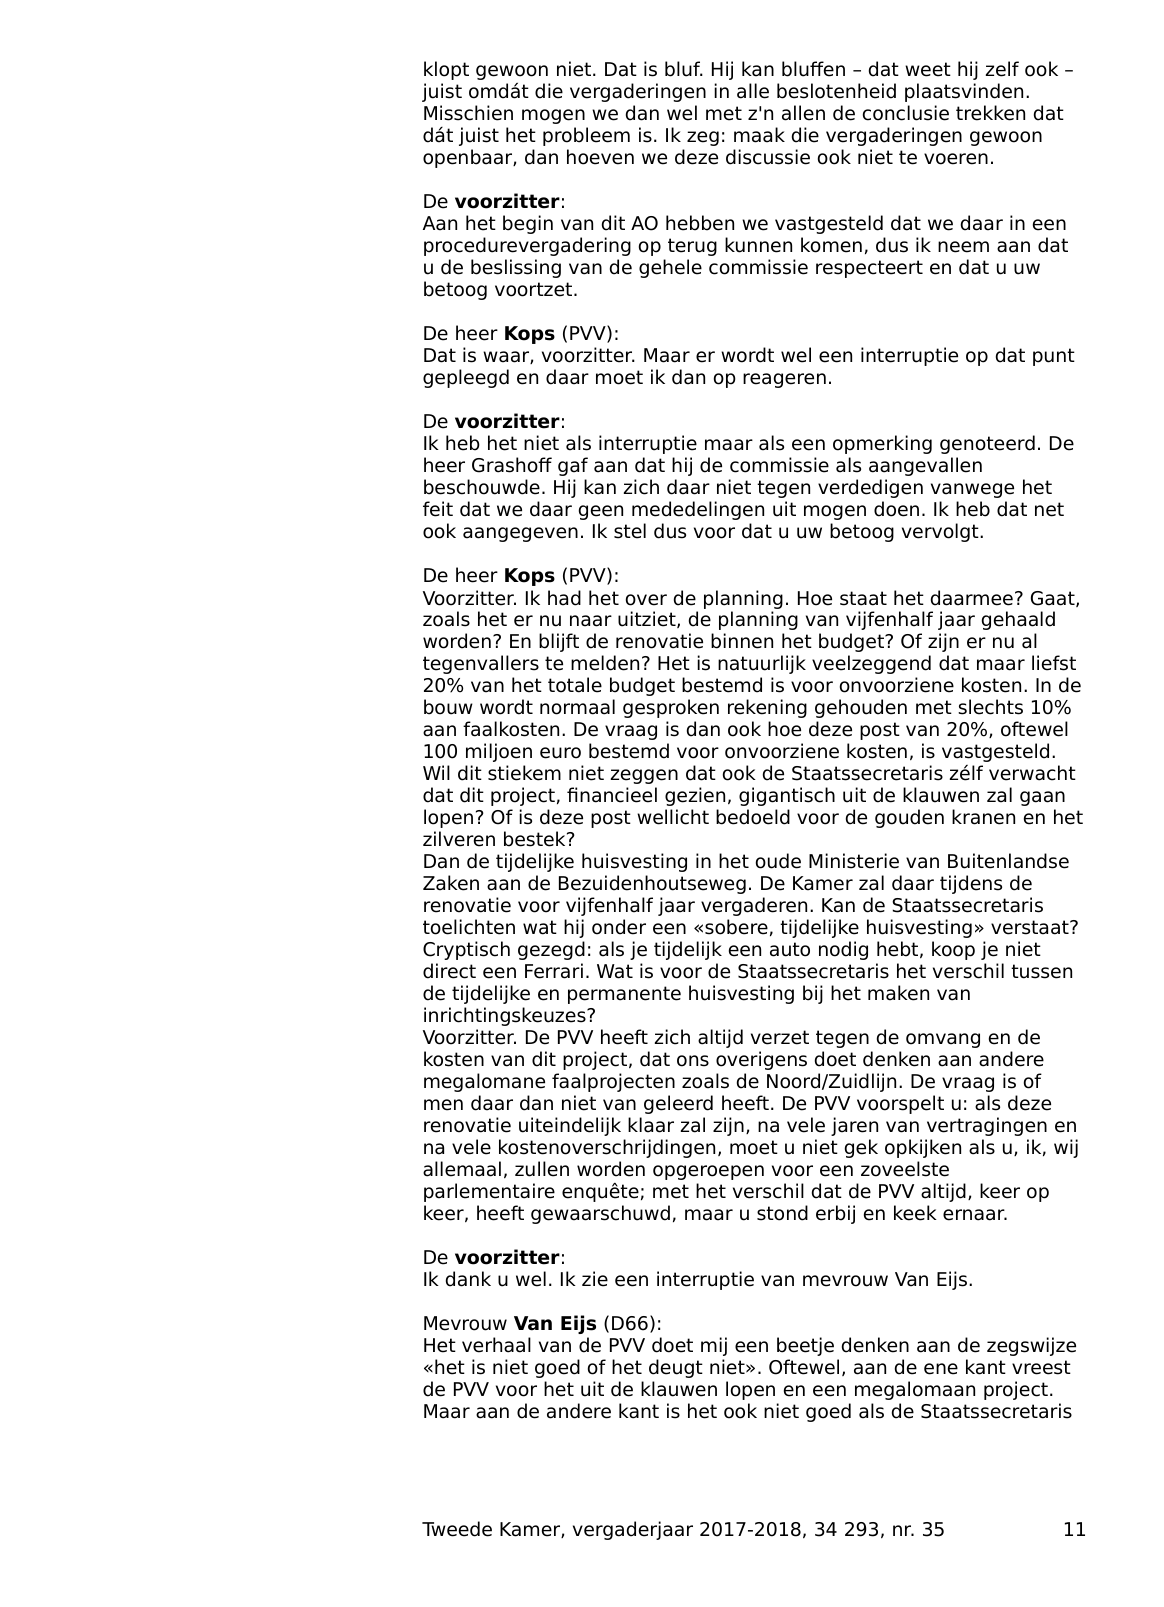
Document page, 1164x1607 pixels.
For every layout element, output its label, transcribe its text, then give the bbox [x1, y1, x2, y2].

text Ik heb het niet als interruptie maar als een opmerking genoteerd. De heer Grashoff gaf aan dat hij de commissie als aangevallen beschouwde. Hij kan zich daar niet tegen verdedigen vanwege het feit dat we daar geen mededelingen uit mogen doen. Ik heb dat net ook aangegeven. Ik stel dus voor dat u uw betoog vervolgt. [422, 433, 1087, 543]
text Ik dank u wel. Ik zie een interruptie van mevrouw Van Eijs. [422, 1269, 1087, 1291]
text De voorzitter: [422, 1247, 1087, 1269]
text Dat is waar, voorzitter. Maar er wordt wel een interruptie op dat punt gepleegd en daar moet ik dan op reageren. [422, 345, 1087, 389]
text De voorzitter: [422, 191, 1087, 213]
text Aan het begin van dit AO hebben we vastgesteld dat we daar in een procedurevergadering op terug kunnen komen, dus ik neem aan dat u de beslissing van de gehele commissie respecteert en dat u uw betoog voortzet. [422, 213, 1087, 301]
text Voorzitter. De PVV heeft zich altijd verzet tegen de omvang en de kosten van dit project, dat ons overigens doet denken aan andere megalomane faalprojecten zoals de Noord/Zuidlijn. De vraag is of men daar dan niet van geleerd heeft. De PVV voorspelt u: als deze renovatie uiteindelijk klaar zal zijn, na vele jaren van vertragingen en na vele kostenoverschrijdingen, moet u niet gek opkijken als u, ik, wij allemaal, zullen worden opgeroepen voor een zoveelste parlementaire enquête; met het verschil dat de PVV altijd, keer op keer, heeft gewaarschuwd, maar u stond erbij en keek ernaar. [422, 1027, 1087, 1225]
text Voorzitter. Ik had het over de planning. Hoe staat het daarmee? Gaat, zoals het er nu naar uitziet, de planning van vijfenhalf jaar gehaald worden? En blijft de renovatie binnen het budget? Of zijn er nu al tegenvallers te melden? Het is natuurlijk veelzeggend dat maar liefst 20% van het totale budget bestemd is voor onvoorziene kosten. In de bouw wordt normaal gesproken rekening gehouden met slechts 10% aan faalkosten. De vraag is dan ook hoe deze post van 20%, oftewel 100 miljoen euro bestemd voor onvoorziene kosten, is vastgesteld. Wil dit stiekem niet zeggen dat ook de Staatssecretaris zélf verwacht dat dit project, financieel gezien, gigantisch uit de klauwen zal gaan lopen? Of is deze post wellicht bedoeld voor de gouden kranen en het zilveren bestek? [422, 587, 1087, 851]
text klopt gewoon niet. Dat is bluf. Hij kan bluffen – dat weet hij zelf ook – juist omdát die vergaderingen in alle beslotenheid plaatsvinden. Misschien mogen we dan wel met z'n allen de conclusie trekken dat dát juist het probleem is. Ik zeg: maak die vergaderingen gewoon openbaar, dan hoeven we deze discussie ook niet te voeren. [422, 59, 1087, 169]
text De heer Kops (PVV): [422, 323, 1087, 345]
text De heer Kops (PVV): [422, 565, 1087, 587]
text De voorzitter: [422, 411, 1087, 433]
text Dan de tijdelijke huisvesting in het oude Ministerie van Buitenlandse Zaken aan de Bezuidenhoutseweg. De Kamer zal daar tijdens de renovatie voor vijfenhalf jaar vergaderen. Kan de Staatssecretaris toelichten wat hij onder een «sobere, tijdelijke huisvesting» verstaat? Cryptisch gezegd: als je tijdelijk een auto nodig hebt, koop je niet direct een Ferrari. Wat is voor de Staatssecretaris het verschil tussen de tijdelijke en permanente huisvesting bij het maken van inrichtingskeuzes? [422, 851, 1087, 1027]
text Het verhaal van de PVV doet mij een beetje denken aan de zegswijze «het is niet goed of het deugt niet». Oftewel, aan de ene kant vreest de PVV voor het uit de klauwen lopen en een megalomaan project. Maar aan de andere kant is het ook niet goed als de Staatssecretaris [422, 1335, 1087, 1423]
text Mevrouw Van Eijs (D66): [422, 1313, 1087, 1335]
